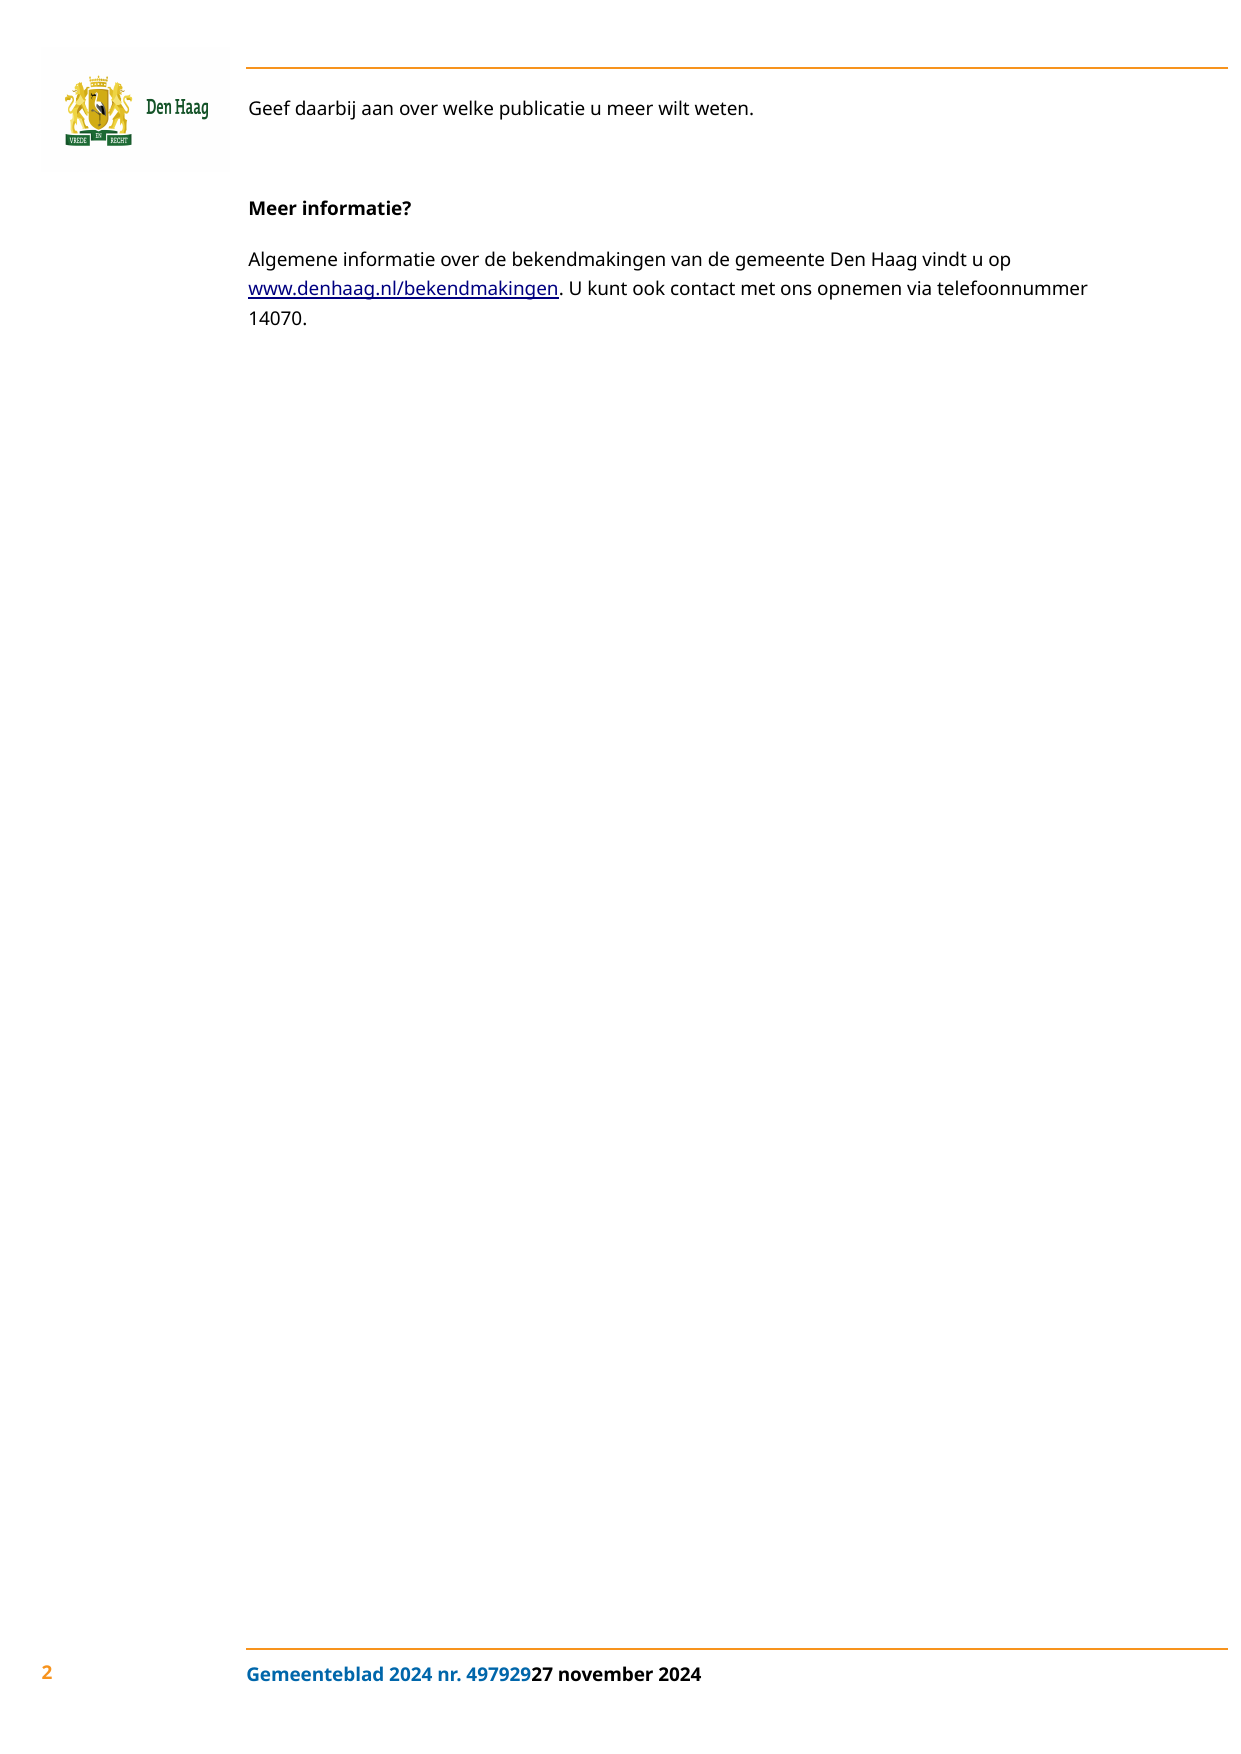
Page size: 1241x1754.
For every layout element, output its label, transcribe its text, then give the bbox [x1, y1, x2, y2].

picture [41, 47, 231, 172]
text Algemene informatie over de bekendmakingen van de gemeente Den Haag vindt u op www.denhaag.nl/bekendmakingen. U kunt ook contact met ons opnemen via telefoonnummer 14070. [248, 246, 1152, 331]
text Meer informatie? [248, 196, 1152, 221]
text Geef daarbij aan over welke publicatie u meer wilt weten. [248, 95, 1152, 121]
